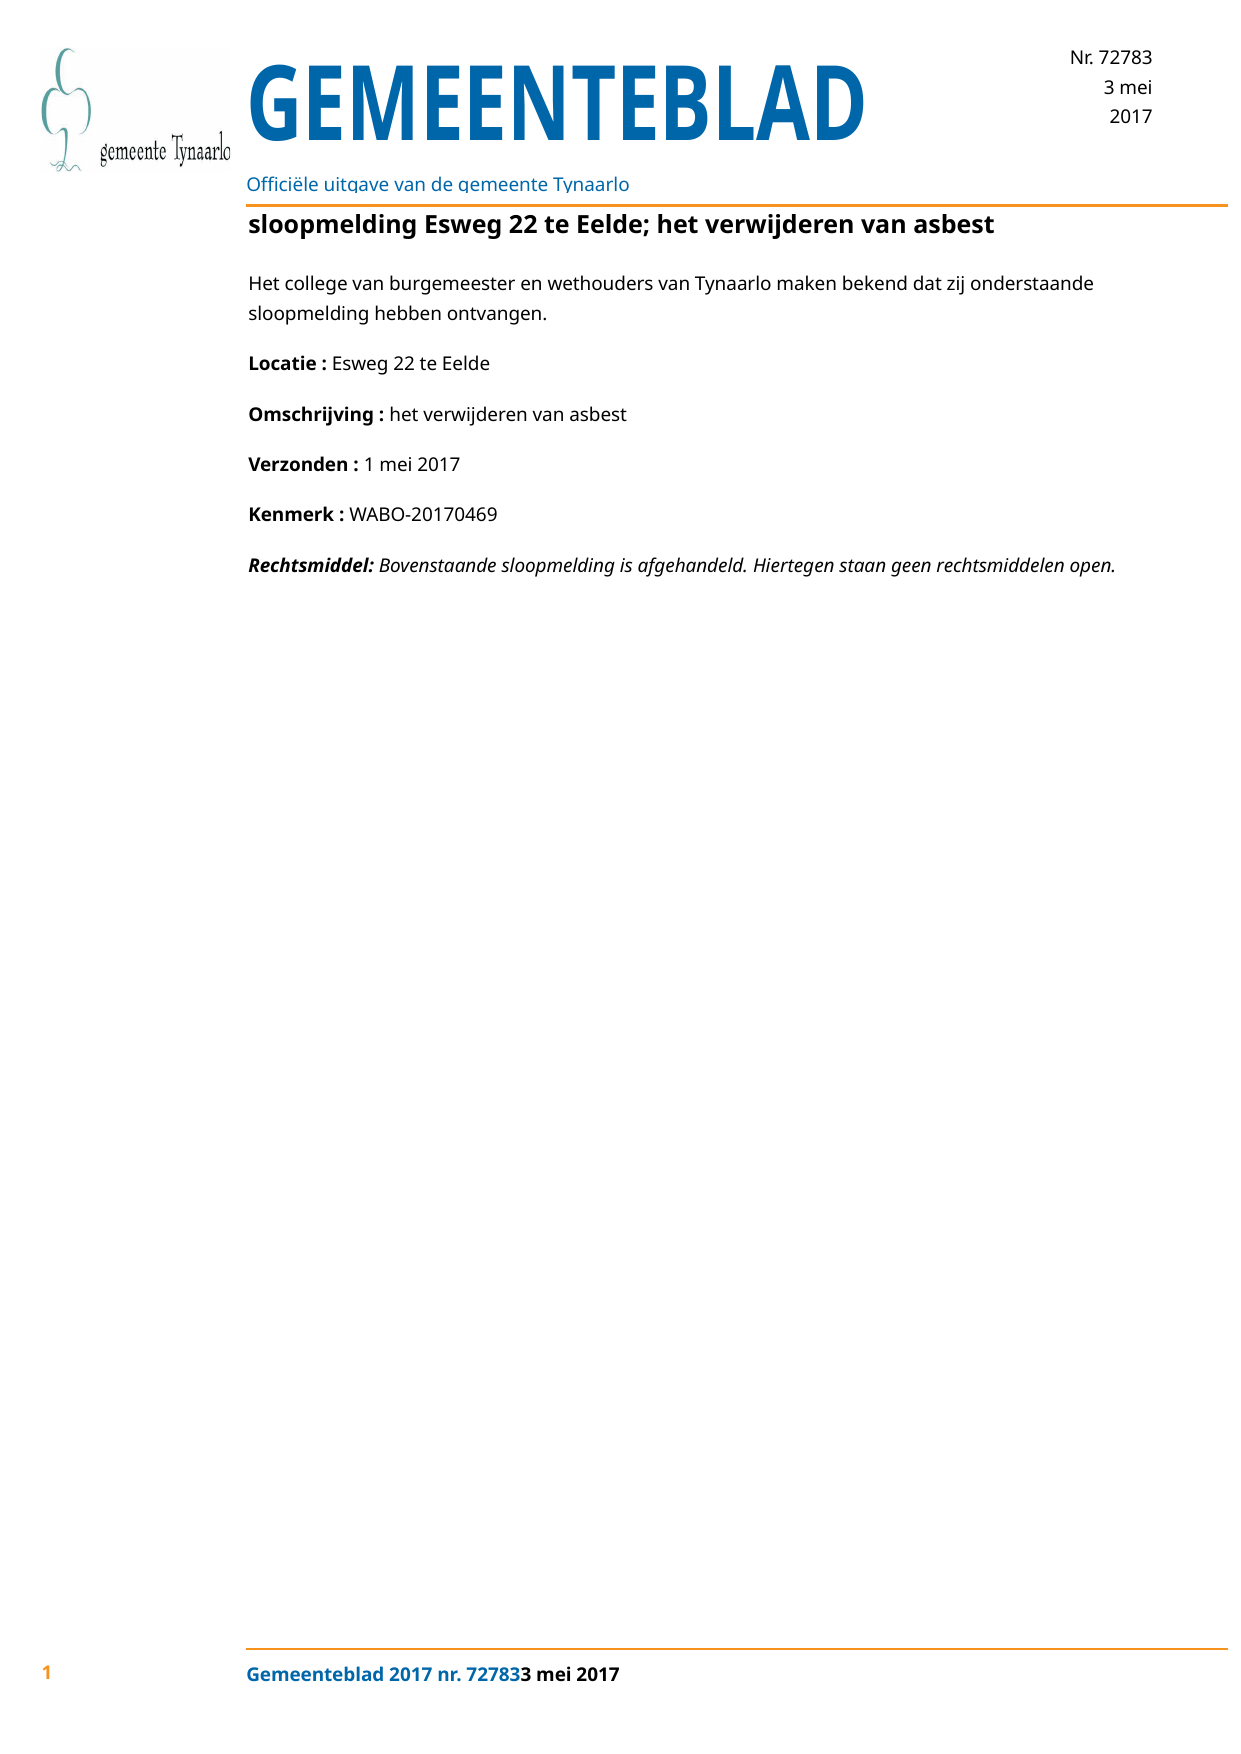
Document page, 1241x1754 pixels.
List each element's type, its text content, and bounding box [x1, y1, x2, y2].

text sloopmelding Esweg 22 te Eelde; het verwijderen van asbest [248, 207, 1152, 241]
text Het college van burgemeester en wethouders van Tynaarlo maken bekend dat zij onderstaande sloopmelding hebben ontvangen. [248, 270, 1152, 326]
picture [41, 47, 231, 172]
text Locatie : Esweg 22 te Eelde [248, 350, 1152, 376]
text Omschrijving : het verwijderen van asbest [248, 401, 1152, 426]
text Verzonden : 1 mei 2017 [248, 451, 1152, 477]
text Rechtsmiddel: Bovenstaande sloopmelding is afgehandeld. Hiertegen staan geen rechtsmiddelen open. [248, 552, 1152, 578]
text Kenmerk : WABO-20170469 [248, 502, 1152, 527]
